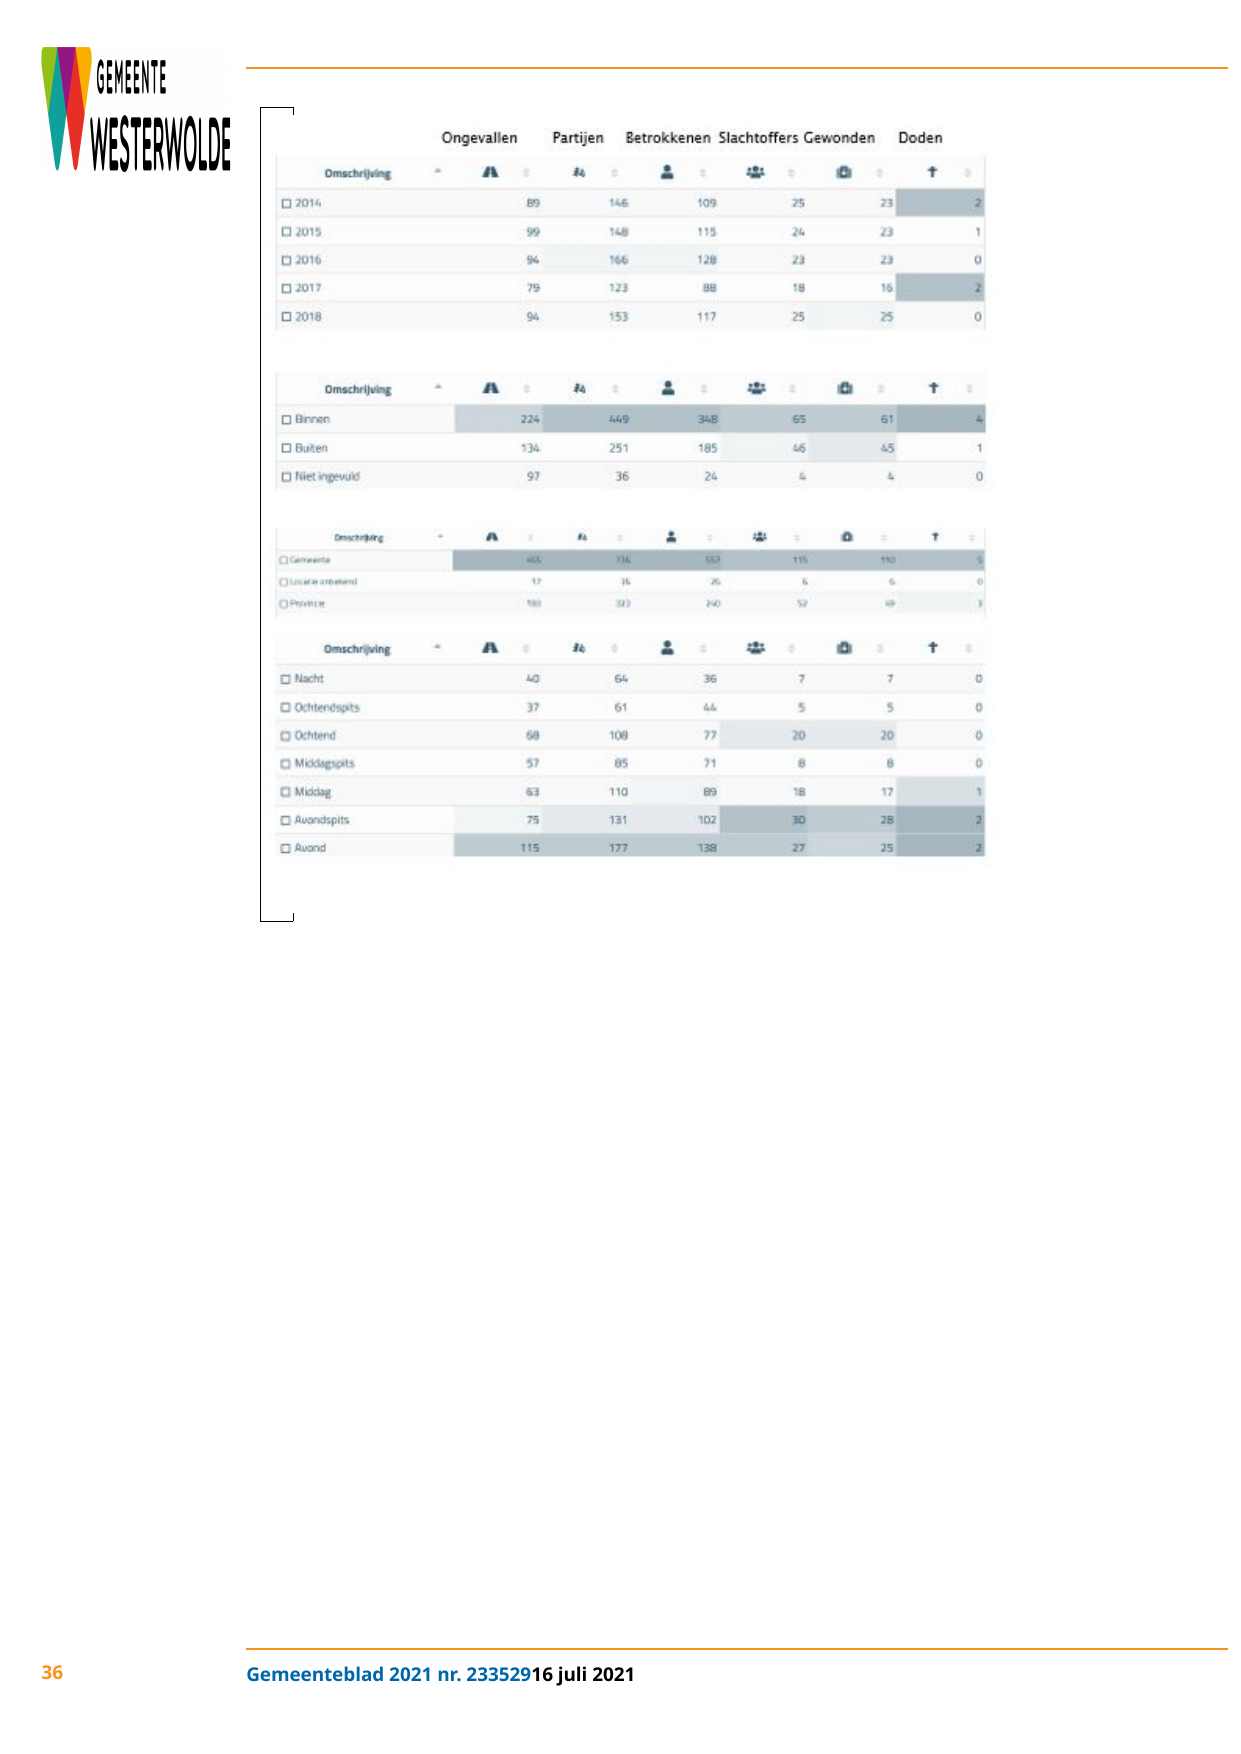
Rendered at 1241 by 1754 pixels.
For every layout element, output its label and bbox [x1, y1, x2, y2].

picture [268, 115, 1008, 913]
picture [41, 47, 231, 172]
